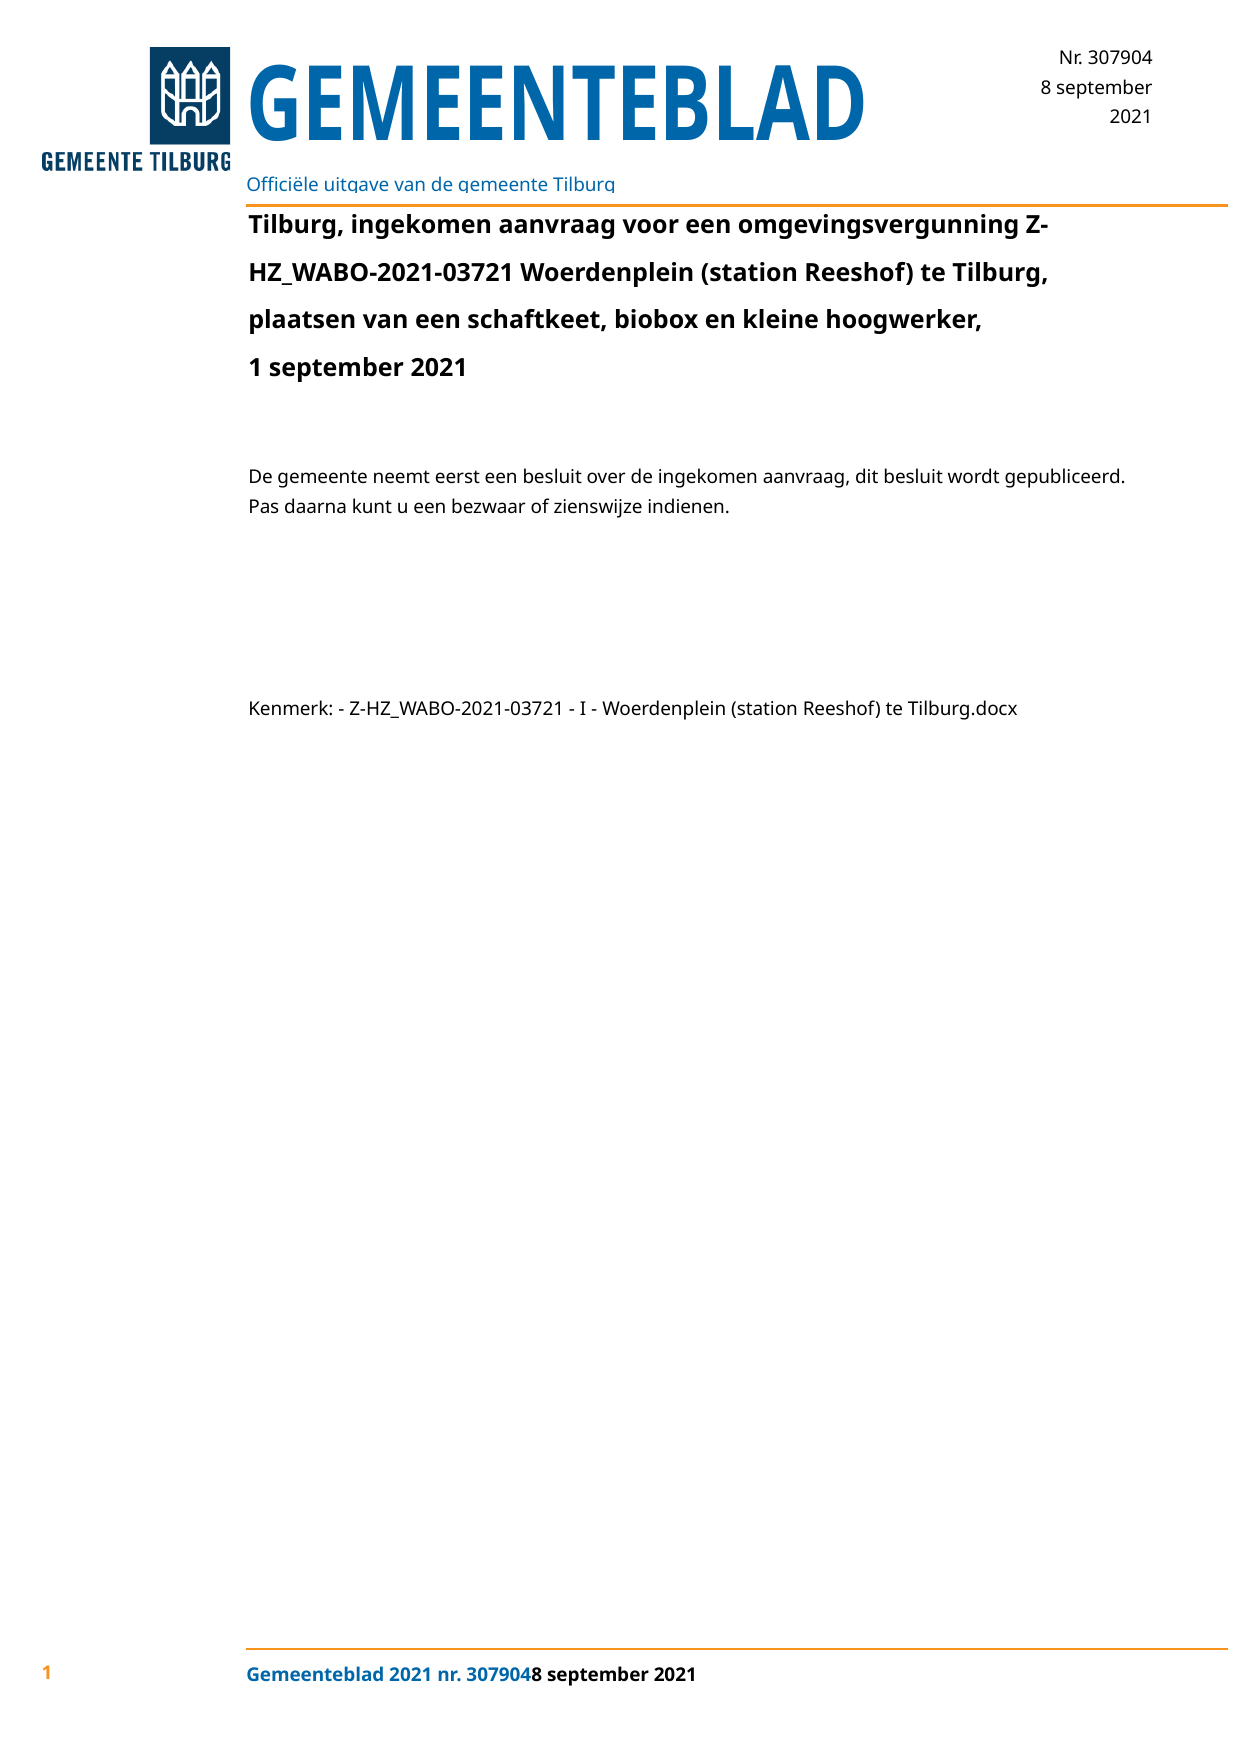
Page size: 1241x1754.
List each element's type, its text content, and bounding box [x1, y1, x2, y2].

text De gemeente neemt eerst een besluit over de ingekomen aanvraag, dit besluit wordt gepubliceerd. Pas daarna kunt u een bezwaar of zienswijze indienen. [248, 463, 1152, 519]
text Kenmerk: - Z-HZ_WABO-2021-03721 - I - Woerdenplein (station Reeshof) te Tilburg.docx [248, 695, 1152, 721]
text Tilburg, ingekomen aanvraag voor een omgevingsvergunning Z-HZ_WABO-2021-03721 Woerdenplein (station Reeshof) te Tilburg, plaatsen van een schaftkeet, biobox en kleine hoogwerker, 1 september 2021 [248, 207, 1152, 384]
picture [41, 47, 231, 172]
